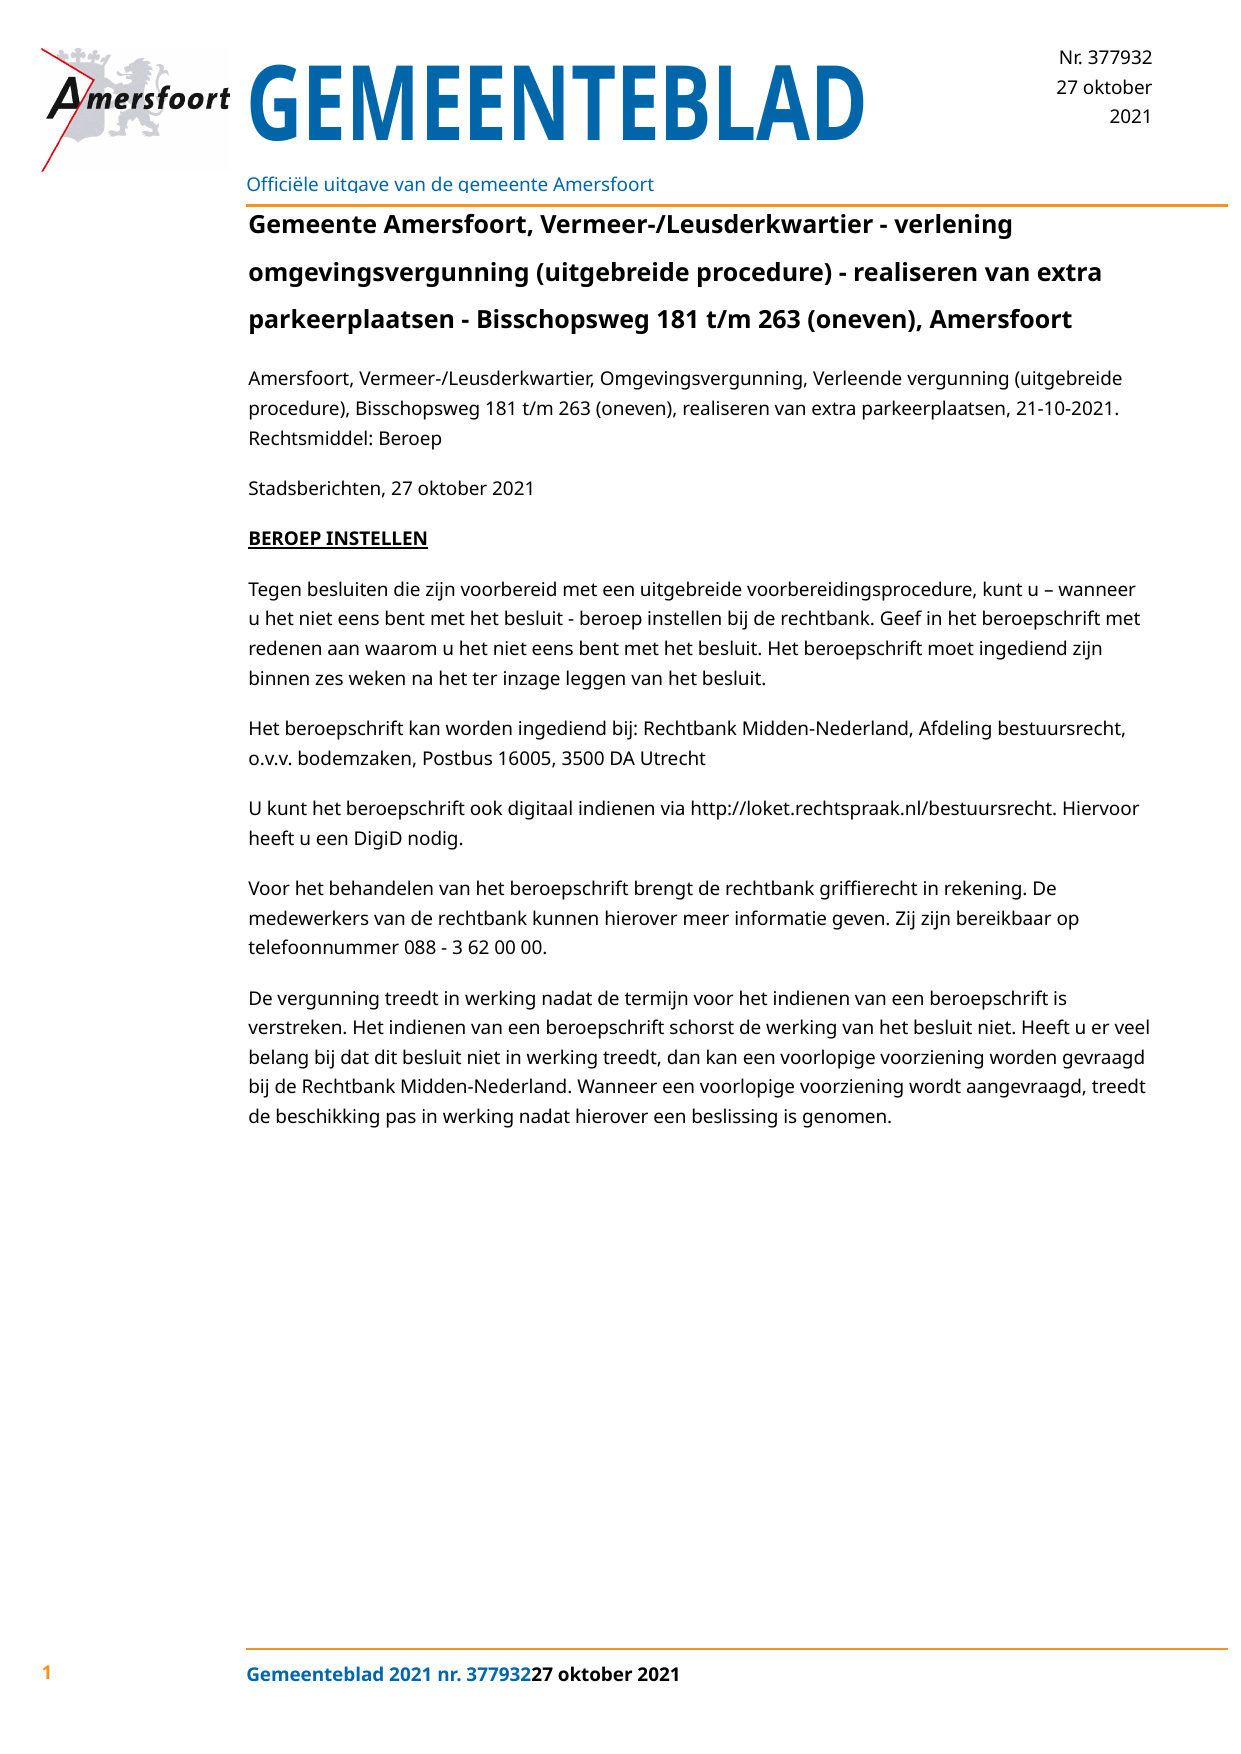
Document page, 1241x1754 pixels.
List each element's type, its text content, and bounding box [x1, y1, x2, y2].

text U kunt het beroepschrift ook digitaal indienen via http://loket.rechtspraak.nl/bestuursrecht. Hiervoor heeft u een DigiD nodig. [248, 795, 1152, 850]
text Gemeente Amersfoort, Vermeer-/Leusderkwartier - verlening omgevingsvergunning (uitgebreide procedure) - realiseren van extra parkeerplaatsen - Bisschopsweg 181 t/m 263 (oneven), Amersfoort [248, 207, 1152, 336]
picture [41, 47, 231, 172]
text Tegen besluiten die zijn voorbereid met een uitgebreide voorbereidingsprocedure, kunt u – wanneer u het niet eens bent met het besluit - beroep instellen bij de rechtbank. Geef in het beroepschrift met redenen aan waarom u het niet eens bent met het besluit. Het beroepschrift moet ingediend zijn binnen zes weken na het ter inzage leggen van het besluit. [248, 576, 1152, 690]
text Amersfoort, Vermeer-/Leusderkwartier, Omgevingsvergunning, Verleende vergunning (uitgebreide procedure), Bisschopsweg 181 t/m 263 (oneven), realiseren van extra parkeerplaatsen, 21-10-2021. Rechtsmiddel: Beroep [248, 366, 1152, 450]
text De vergunning treedt in werking nadat de termijn voor het indienen van een beroepschrift is verstreken. Het indienen van een beroepschrift schorst de werking van het besluit niet. Heeft u er veel belang bij dat dit besluit niet in werking treedt, dan kan een voorlopige voorziening worden gevraagd bij de Rechtbank Midden-Nederland. Wanneer een voorlopige voorziening wordt aangevraagd, treedt de beschikking pas in werking nadat hierover een beslissing is genomen. [248, 985, 1152, 1129]
text BEROEP INSTELLEN [248, 526, 1152, 551]
text Voor het behandelen van het beroepschrift brengt de rechtbank griffierecht in rekening. De medewerkers van de rechtbank kunnen hierover meer informatie geven. Zij zijn bereikbaar op telefoonnummer 088 - 3 62 00 00. [248, 875, 1152, 960]
text Stadsberichten, 27 oktober 2021 [248, 475, 1152, 501]
text Het beroepschrift kan worden ingediend bij: Rechtbank Midden-Nederland, Afdeling bestuursrecht, o.v.v. bodemzaken, Postbus 16005, 3500 DA Utrecht [248, 715, 1152, 770]
